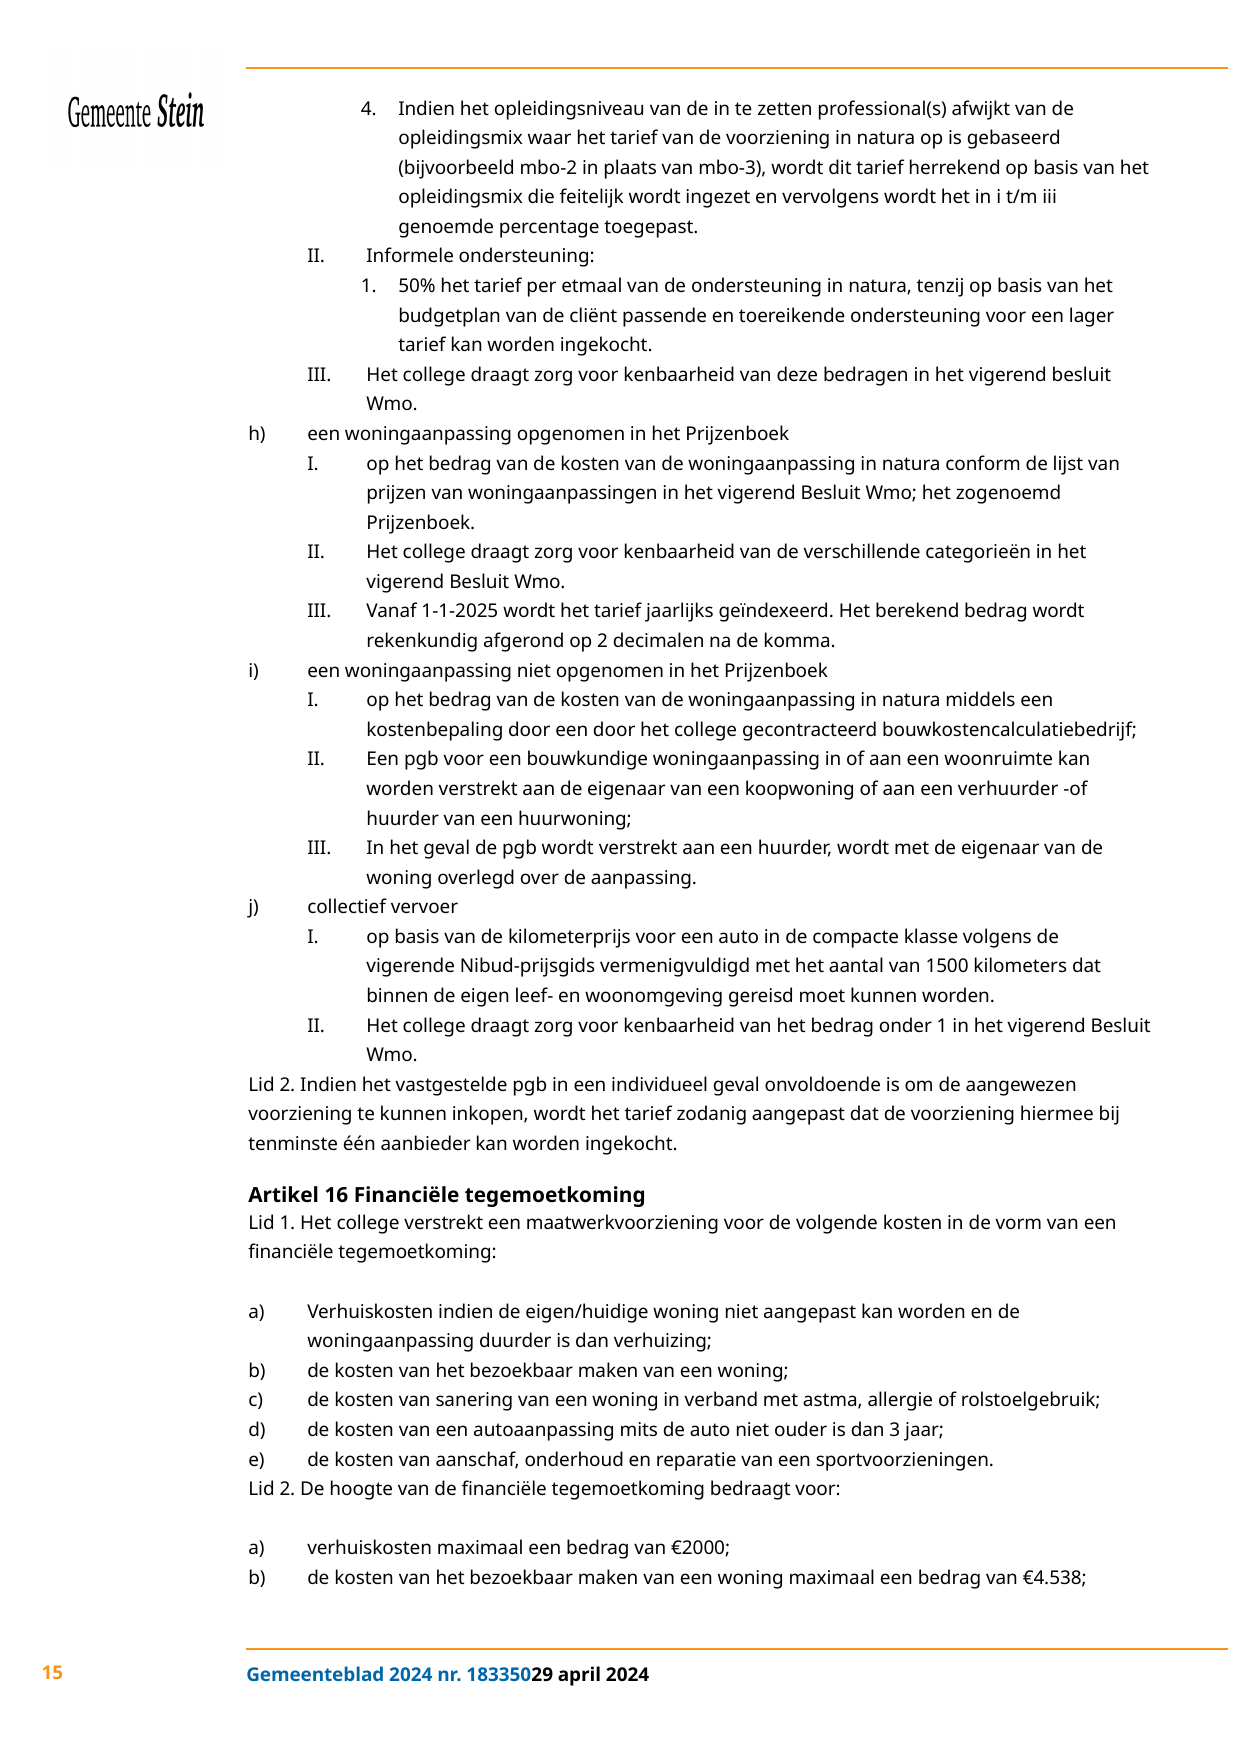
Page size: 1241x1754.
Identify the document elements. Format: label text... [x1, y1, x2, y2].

list op het bedrag van de kosten van de woningaanpassing in natura middels een kostenbepaling door een door het college gecontracteerd bouwkostencalculatiebedrijf; [307, 686, 1152, 742]
list Verhuiskosten indien de eigen/huidige woning niet aangepast kan worden en de woningaanpassing duurder is dan verhuizing; [248, 1298, 1152, 1353]
list de kosten van het bezoekbaar maken van een woning maximaal een bedrag van €4.538; [248, 1564, 1152, 1590]
list een woningaanpassing niet opgenomen in het Prijzenboek [248, 657, 1152, 683]
list Indien het opleidingsniveau van de in te zetten professional(s) afwijkt van de opleidingsmix waar het tarief van de voorziening in natura op is gebaseerd (bijvoorbeeld mbo-2 in plaats van mbo-3), wordt dit tarief herrekend op basis van het opleidingsmix die feitelijk wordt ingezet en vervolgens wordt het in i t/m iii genoemde percentage toegepast. [361, 95, 1152, 239]
list een woningaanpassing opgenomen in het Prijzenboek [248, 420, 1152, 446]
list In het geval de pgb wordt verstrekt aan een huurder, wordt met de eigenaar van de woning overlegd over de aanpassing. [307, 834, 1152, 890]
list de kosten van aanschaf, onderhoud en reparatie van een sportvoorzieningen. [248, 1446, 1152, 1471]
list Vanaf 1-1-2025 wordt het tarief jaarlijks geïndexeerd. Het berekend bedrag wordt rekenkundig afgerond op 2 decimalen na de komma. [307, 598, 1152, 653]
text Lid 2. Indien het vastgestelde pgb in een individueel geval onvoldoende is om de aangewezen voorziening te kunnen inkopen, wordt het tarief zodanig aangepast dat de voorziening hiermee bij tenminste één aanbieder kan worden ingekocht. [248, 1071, 1152, 1156]
list op basis van de kilometerprijs voor een auto in de compacte klasse volgens de vigerende Nibud-prijsgids vermenigvuldigd met het aantal van 1500 kilometers dat binnen de eigen leef- en woonomgeving gereisd moet kunnen worden. [307, 923, 1152, 1008]
list Het college draagt zorg voor kenbaarheid van de verschillende categorieën in het vigerend Besluit Wmo. [307, 538, 1152, 594]
list Het college draagt zorg voor kenbaarheid van deze bedragen in het vigerend besluit Wmo. [307, 361, 1152, 416]
text Lid 2. De hoogte van de financiële tegemoetkoming bedraagt voor: [248, 1475, 1152, 1501]
list collectief vervoer [248, 893, 1152, 919]
picture [41, 47, 231, 172]
list op het bedrag van de kosten van de woningaanpassing in natura conform de lijst van prijzen van woningaanpassingen in het vigerend Besluit Wmo; het zogenoemd Prijzenboek. [307, 450, 1152, 535]
list de kosten van een autoaanpassing mits de auto niet ouder is dan 3 jaar; [248, 1416, 1152, 1442]
list de kosten van sanering van een woning in verband met astma, allergie of rolstoelgebruik; [248, 1387, 1152, 1412]
list verhuiskosten maximaal een bedrag van €2000; [248, 1534, 1152, 1560]
text Artikel 16 Financiële tegemoetkoming [248, 1181, 1152, 1209]
list Informele ondersteuning: [307, 243, 1152, 268]
text Lid 1. Het college verstrekt een maatwerkvoorziening voor de volgende kosten in de vorm van een financiële tegemoetkoming: [248, 1209, 1152, 1264]
list 50% het tarief per etmaal van de ondersteuning in natura, tenzij op basis van het budgetplan van de cliënt passende en toereikende ondersteuning voor een lager tarief kan worden ingekocht. [361, 272, 1152, 357]
list de kosten van het bezoekbaar maken van een woning; [248, 1357, 1152, 1383]
list Het college draagt zorg voor kenbaarheid van het bedrag onder 1 in het vigerend Besluit Wmo. [307, 1012, 1152, 1067]
list Een pgb voor een bouwkundige woningaanpassing in of aan een woonruimte kan worden verstrekt aan de eigenaar van een koopwoning of aan een verhuurder -of huurder van een huurwoning; [307, 746, 1152, 831]
